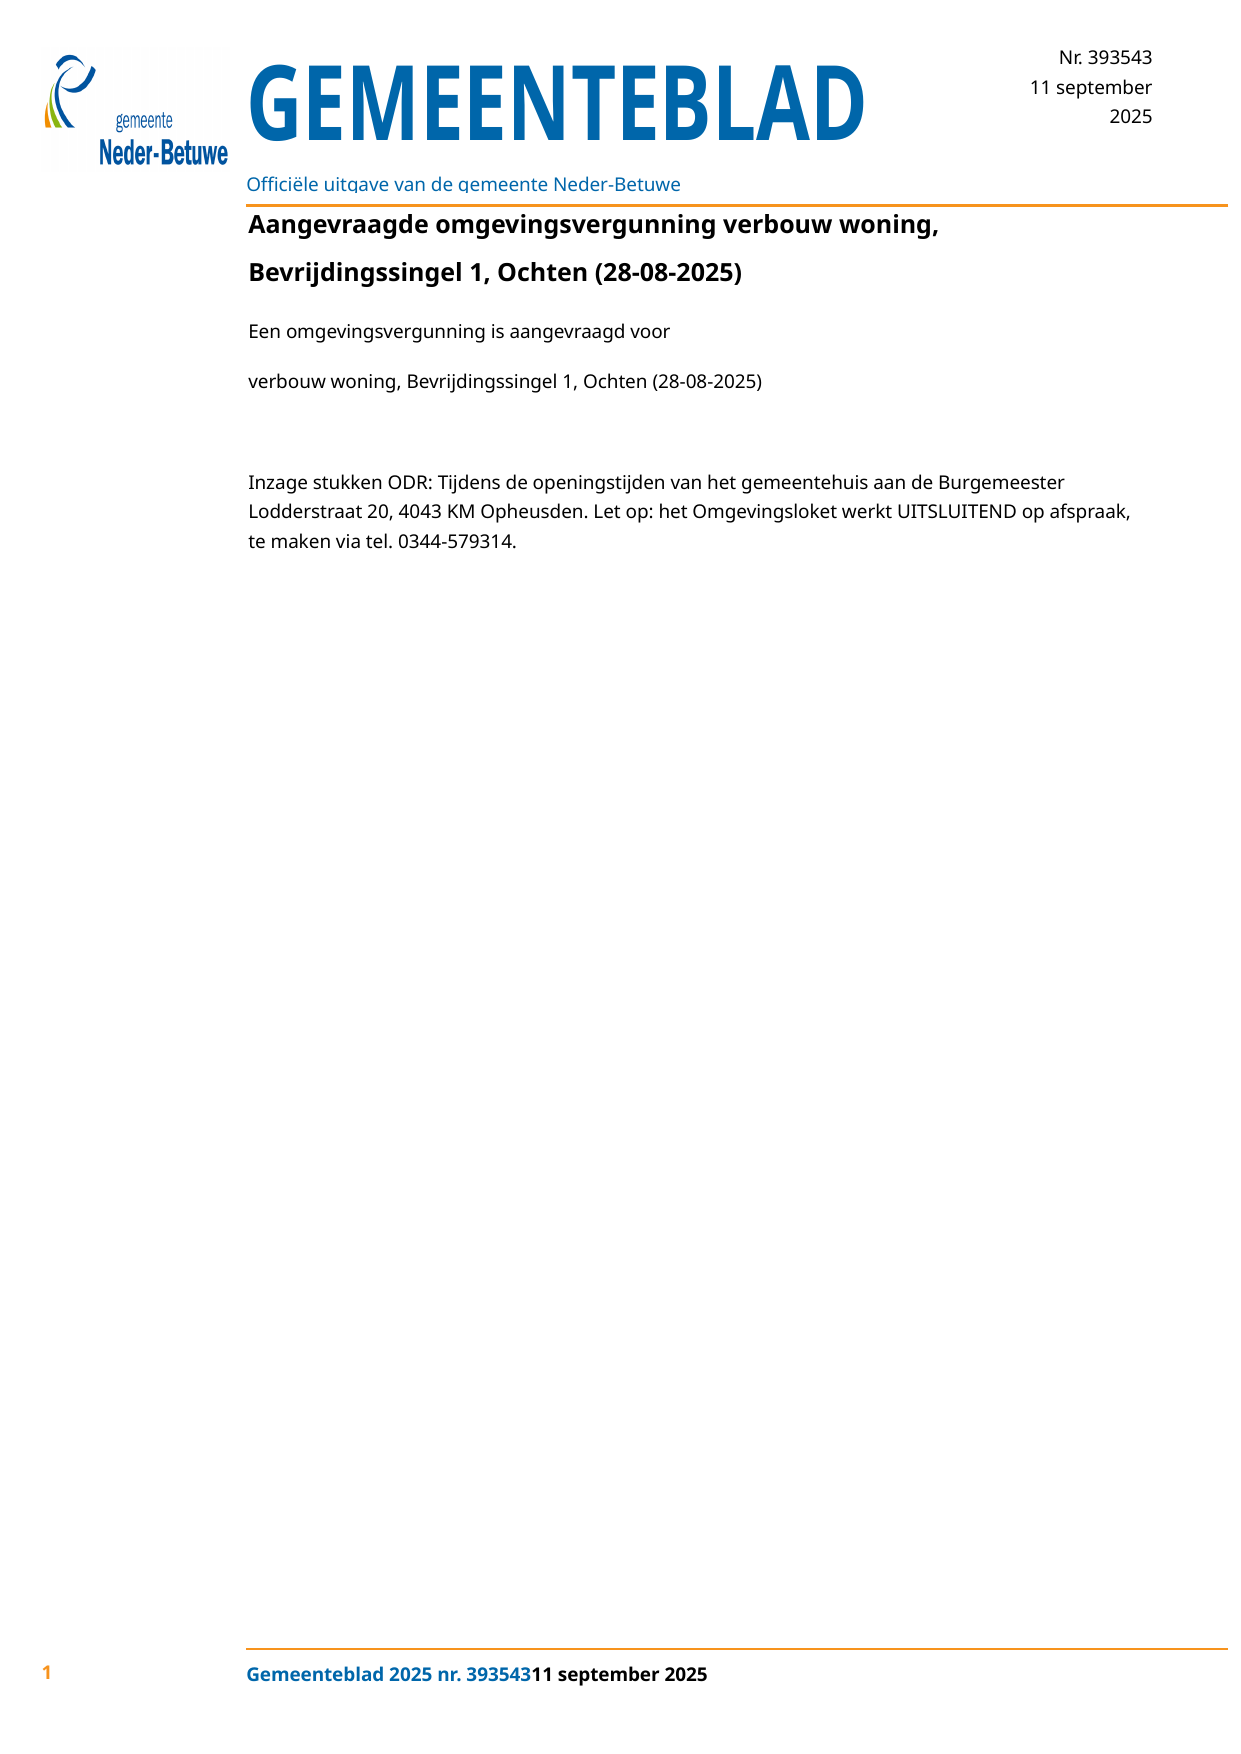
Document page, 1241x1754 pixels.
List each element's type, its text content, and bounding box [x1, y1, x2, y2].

picture [41, 47, 231, 172]
text Een omgevingsvergunning is aangevraagd voor [248, 318, 1152, 344]
text Aangevraagde omgevingsvergunning verbouw woning, Bevrijdingssingel 1, Ochten (28-08-2025) [248, 207, 1152, 288]
text verbouw woning, Bevrijdingssingel 1, Ochten (28-08-2025) [248, 368, 1152, 394]
text Inzage stukken ODR: Tijdens de openingstijden van het gemeentehuis aan de Burgemeester Lodderstraat 20, 4043 KM Opheusden. Let op: het Omgevingsloket werkt UITSLUITEND op afspraak, te maken via tel. 0344-579314. [248, 469, 1152, 554]
